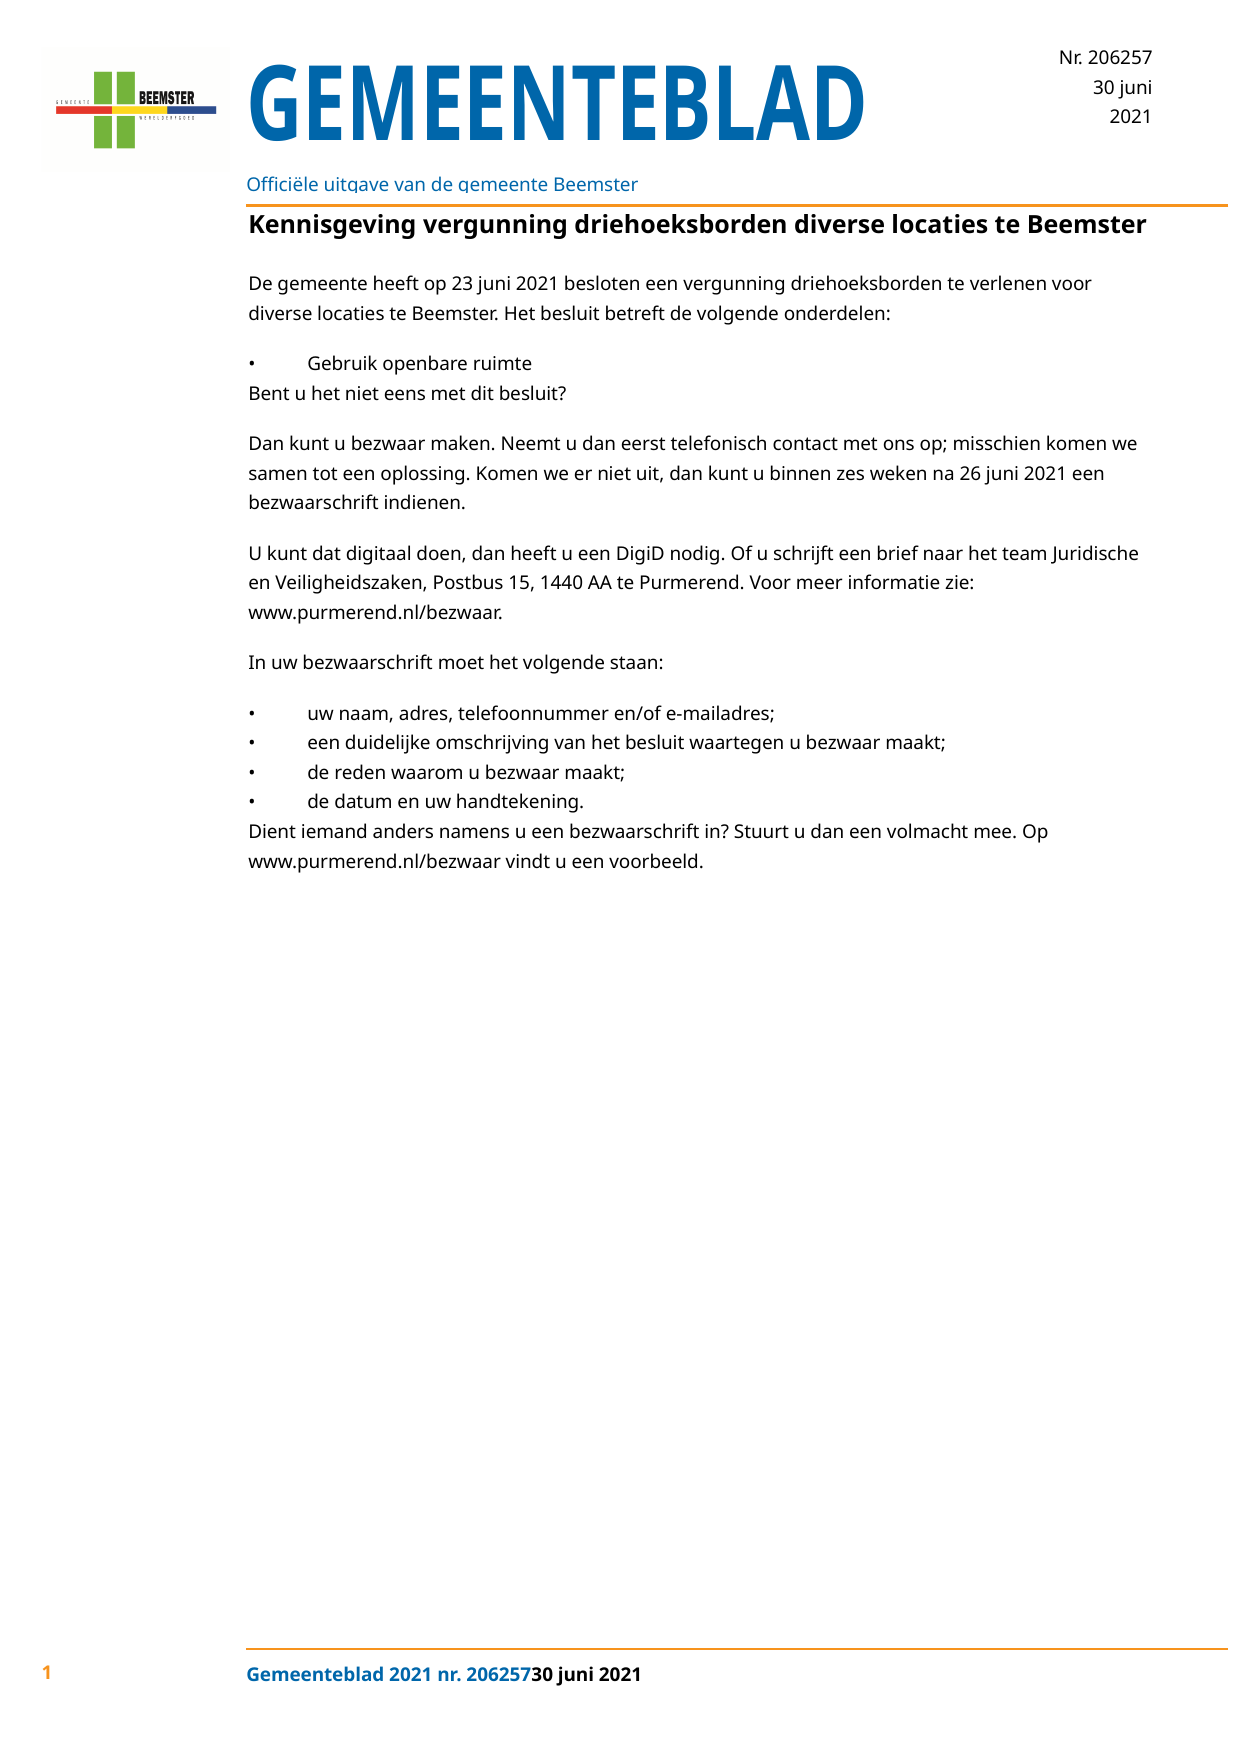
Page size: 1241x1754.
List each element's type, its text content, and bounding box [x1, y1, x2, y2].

text In uw bezwaarschrift moet het volgende staan: [248, 649, 1152, 675]
list uw naam, adres, telefoonnummer en/of e-mailadres; [248, 700, 1152, 726]
text U kunt dat digitaal doen, dan heeft u een DigiD nodig. Of u schrijft een brief naar het team Juridische en Veiligheidszaken, Postbus 15, 1440 AA te Purmerend. Voor meer informatie zie: www.purmerend.nl/bezwaar. [248, 540, 1152, 625]
text Dan kunt u bezwaar maken. Neemt u dan eerst telefonisch contact met ons op; misschien komen we samen tot een oplossing. Komen we er niet uit, dan kunt u binnen zes weken na 26 juni 2021 een bezwaarschrift indienen. [248, 430, 1152, 515]
text Dient iemand anders namens u een bezwaarschrift in? Stuurt u dan een volmacht mee. Op www.purmerend.nl/bezwaar vindt u een voorbeeld. [248, 818, 1152, 873]
text Bent u het niet eens met dit besluit? [248, 380, 1152, 406]
picture [41, 47, 231, 172]
text Kennisgeving vergunning driehoeksborden diverse locaties te Beemster [248, 207, 1152, 241]
list de datum en uw handtekening. [248, 789, 1152, 814]
list de reden waarom u bezwaar maakt; [248, 759, 1152, 785]
list Gebruik openbare ruimte [248, 350, 1152, 376]
text De gemeente heeft op 23 juni 2021 besloten een vergunning driehoeksborden te verlenen voor diverse locaties te Beemster. Het besluit betreft de volgende onderdelen: [248, 270, 1152, 326]
list een duidelijke omschrijving van het besluit waartegen u bezwaar maakt; [248, 729, 1152, 755]
